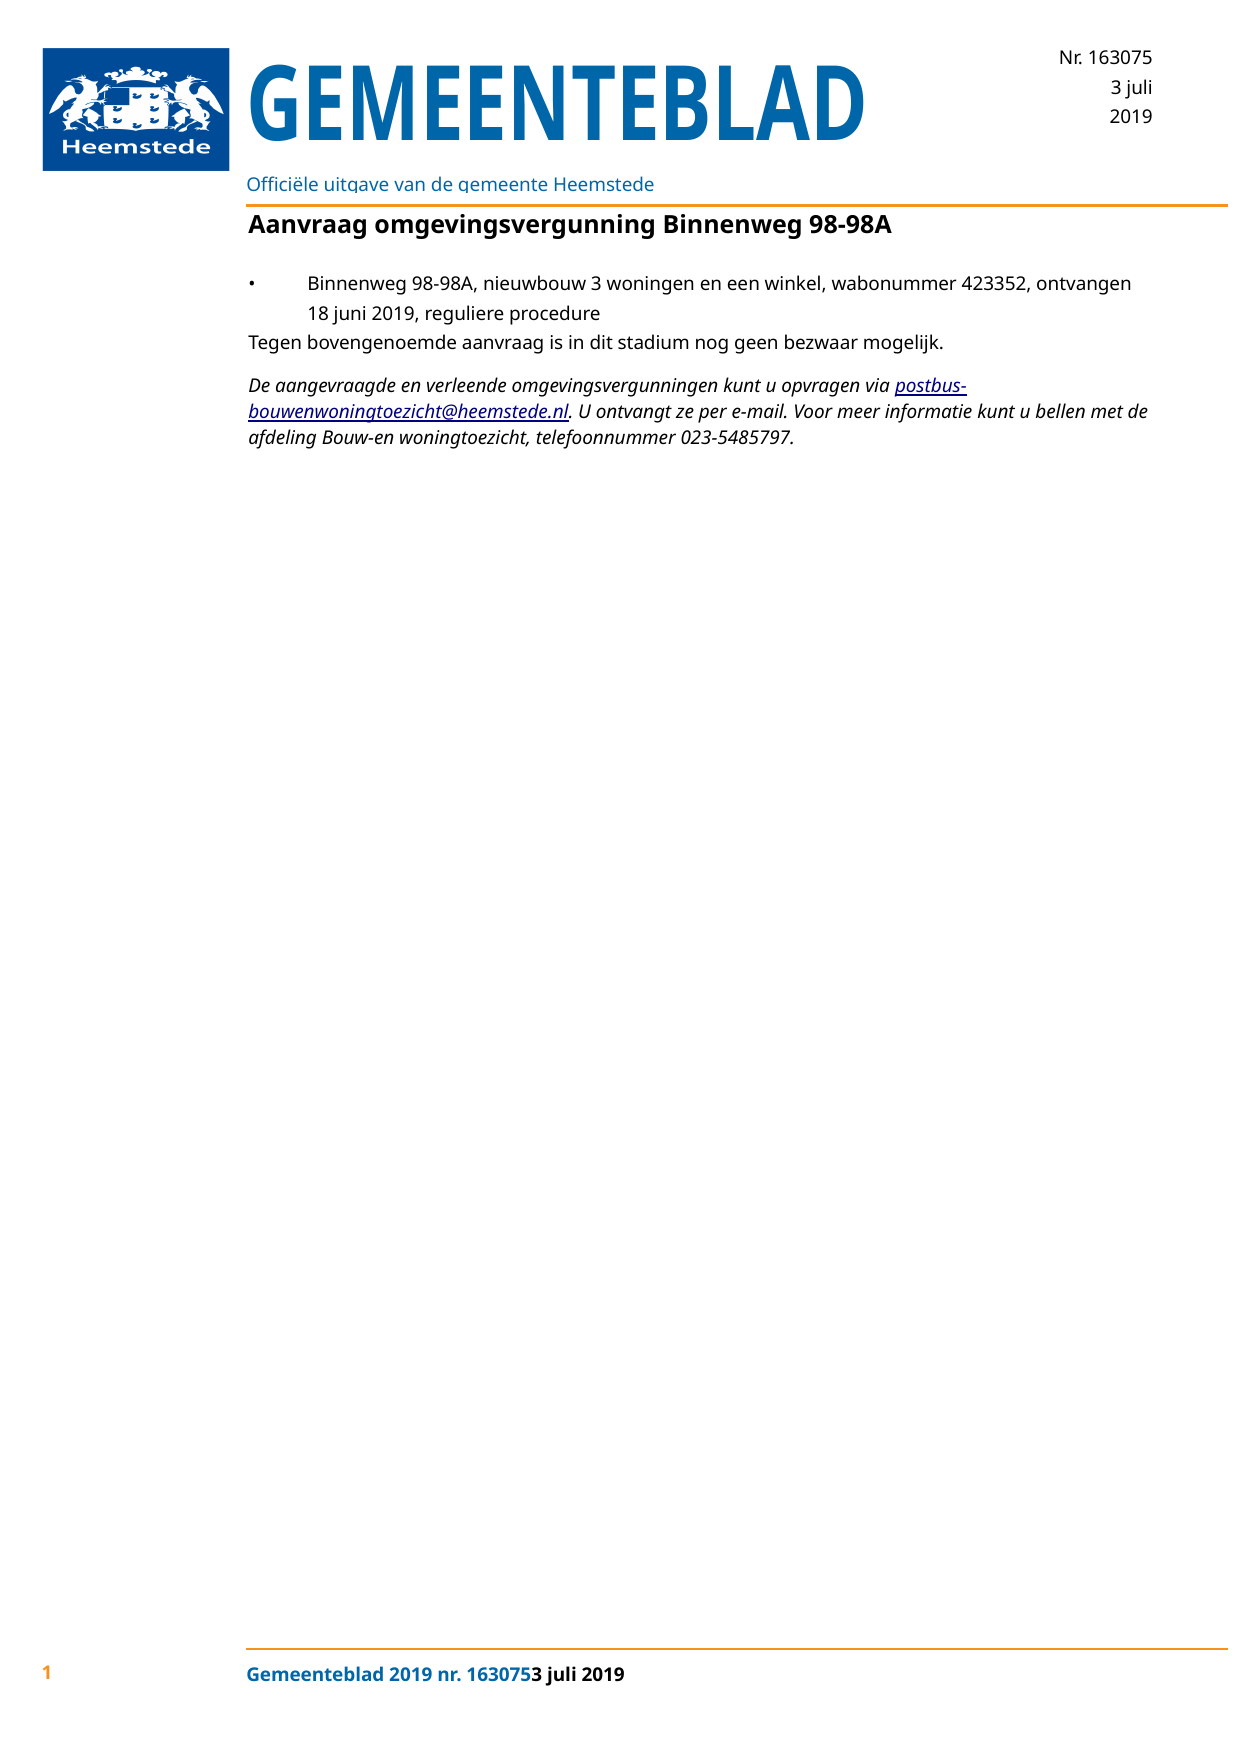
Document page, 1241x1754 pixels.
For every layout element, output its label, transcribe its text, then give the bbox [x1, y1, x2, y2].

picture [41, 47, 231, 172]
text De aangevraagde en verleende omgevingsvergunningen kunt u opvragen via postbus-bouwenwoningtoezicht@heemstede.nl. U ontvangt ze per e-mail. Voor meer informatie kunt u bellen met de afdeling Bouw-en woningtoezicht, telefoonnummer 023-5485797. [248, 373, 1152, 450]
list Binnenweg 98-98A, nieuwbouw 3 woningen en een winkel, wabonummer 423352, ontvangen 18 juni 2019, reguliere procedure [248, 270, 1152, 326]
text Aanvraag omgevingsvergunning Binnenweg 98-98A [248, 207, 1152, 241]
text Tegen bovengenoemde aanvraag is in dit stadium nog geen bezwaar mogelijk. [248, 329, 1152, 355]
